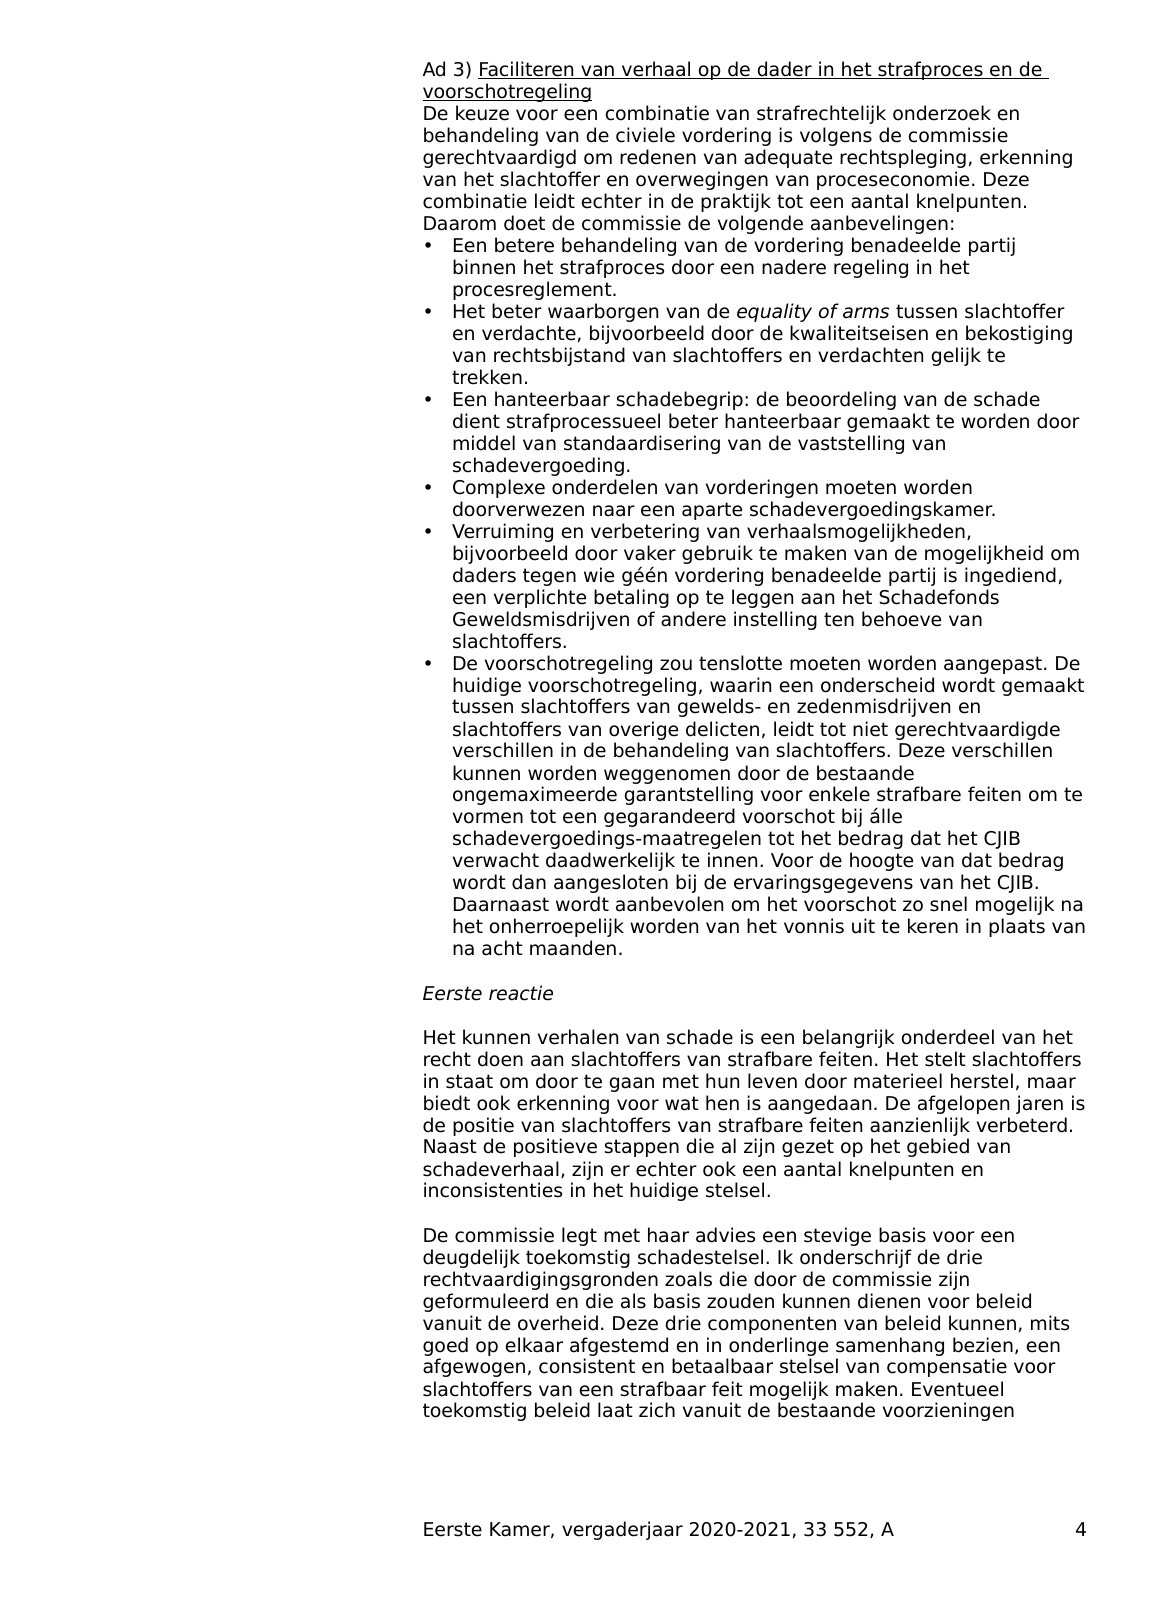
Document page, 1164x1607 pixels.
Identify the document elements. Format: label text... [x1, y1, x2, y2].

text • Het beter waarborgen van de equality of arms tussen slachtoffer en verdachte, bijvoorbeeld door de kwaliteitseisen en bekostiging van rechtsbijstand van slachtoffers en verdachten gelijk te trekken. [422, 301, 1087, 389]
text De keuze voor een combinatie van strafrechtelijk onderzoek en behandeling van de civiele vordering is volgens de commissie gerechtvaardigd om redenen van adequate rechtspleging, erkenning van het slachtoffer en overwegingen van proceseconomie. Deze combinatie leidt echter in de praktijk tot een aantal knelpunten. Daarom doet de commissie de volgende aanbevelingen: [422, 103, 1087, 235]
text Ad 3) Faciliteren van verhaal op de dader in het strafproces en de voorschotregeling [422, 59, 1087, 103]
text • Een betere behandeling van de vordering benadeelde partij binnen het strafproces door een nadere regeling in het procesreglement. [422, 235, 1087, 301]
text • Een hanteerbaar schadebegrip: de beoordeling van de schade dient strafprocessueel beter hanteerbaar gemaakt te worden door middel van standaardisering van de vaststelling van schadevergoeding. [422, 389, 1087, 477]
text Het kunnen verhalen van schade is een belangrijk onderdeel van het recht doen aan slachtoffers van strafbare feiten. Het stelt slachtoffers in staat om door te gaan met hun leven door materieel herstel, maar biedt ook erkenning voor wat hen is aangedaan. De afgelopen jaren is de positie van slachtoffers van strafbare feiten aanzienlijk verbeterd. Naast de positieve stappen die al zijn gezet op het gebied van schadeverhaal, zijn er echter ook een aantal knelpunten en inconsistenties in het huidige stelsel. [422, 1027, 1087, 1202]
text • Complexe onderdelen van vorderingen moeten worden doorverwezen naar een aparte schadevergoedingskamer. [422, 477, 1087, 521]
text De commissie legt met haar advies een stevige basis voor een deugdelijk toekomstig schadestelsel. Ik onderschrijf de drie rechtvaardigingsgronden zoals die door de commissie zijn geformuleerd en die als basis zouden kunnen dienen voor beleid vanuit de overheid. Deze drie componenten van beleid kunnen, mits goed op elkaar afgestemd en in onderlinge samenhang bezien, een afgewogen, consistent en betaalbaar stelsel van compensatie voor slachtoffers van een strafbaar feit mogelijk maken. Eventueel toekomstig beleid laat zich vanuit de bestaande voorzieningen [422, 1224, 1087, 1422]
text • De voorschotregeling zou tenslotte moeten worden aangepast. De huidige voorschotregeling, waarin een onderscheid wordt gemaakt tussen slachtoffers van gewelds- en zedenmisdrijven en slachtoffers van overige delicten, leidt tot niet gerechtvaardigde verschillen in de behandeling van slachtoffers. Deze verschillen kunnen worden weggenomen door de bestaande ongemaximeerde garantstelling voor enkele strafbare feiten om te vormen tot een gegarandeerd voorschot bij álle schadevergoedings-maatregelen tot het bedrag dat het CJIB verwacht daadwerkelijk te innen. Voor de hoogte van dat bedrag wordt dan aangesloten bij de ervaringsgegevens van het CJIB. Daarnaast wordt aanbevolen om het voorschot zo snel mogelijk na het onherroepelijk worden van het vonnis uit te keren in plaats van na acht maanden. [422, 652, 1087, 960]
subtitle Eerste reactie [422, 982, 1087, 1004]
text • Verruiming en verbetering van verhaalsmogelijkheden, bijvoorbeeld door vaker gebruik te maken van de mogelijkheid om daders tegen wie géén vordering benadeelde partij is ingediend, een verplichte betaling op te leggen aan het Schadefonds Geweldsmisdrijven of andere instelling ten behoeve van slachtoffers. [422, 521, 1087, 652]
